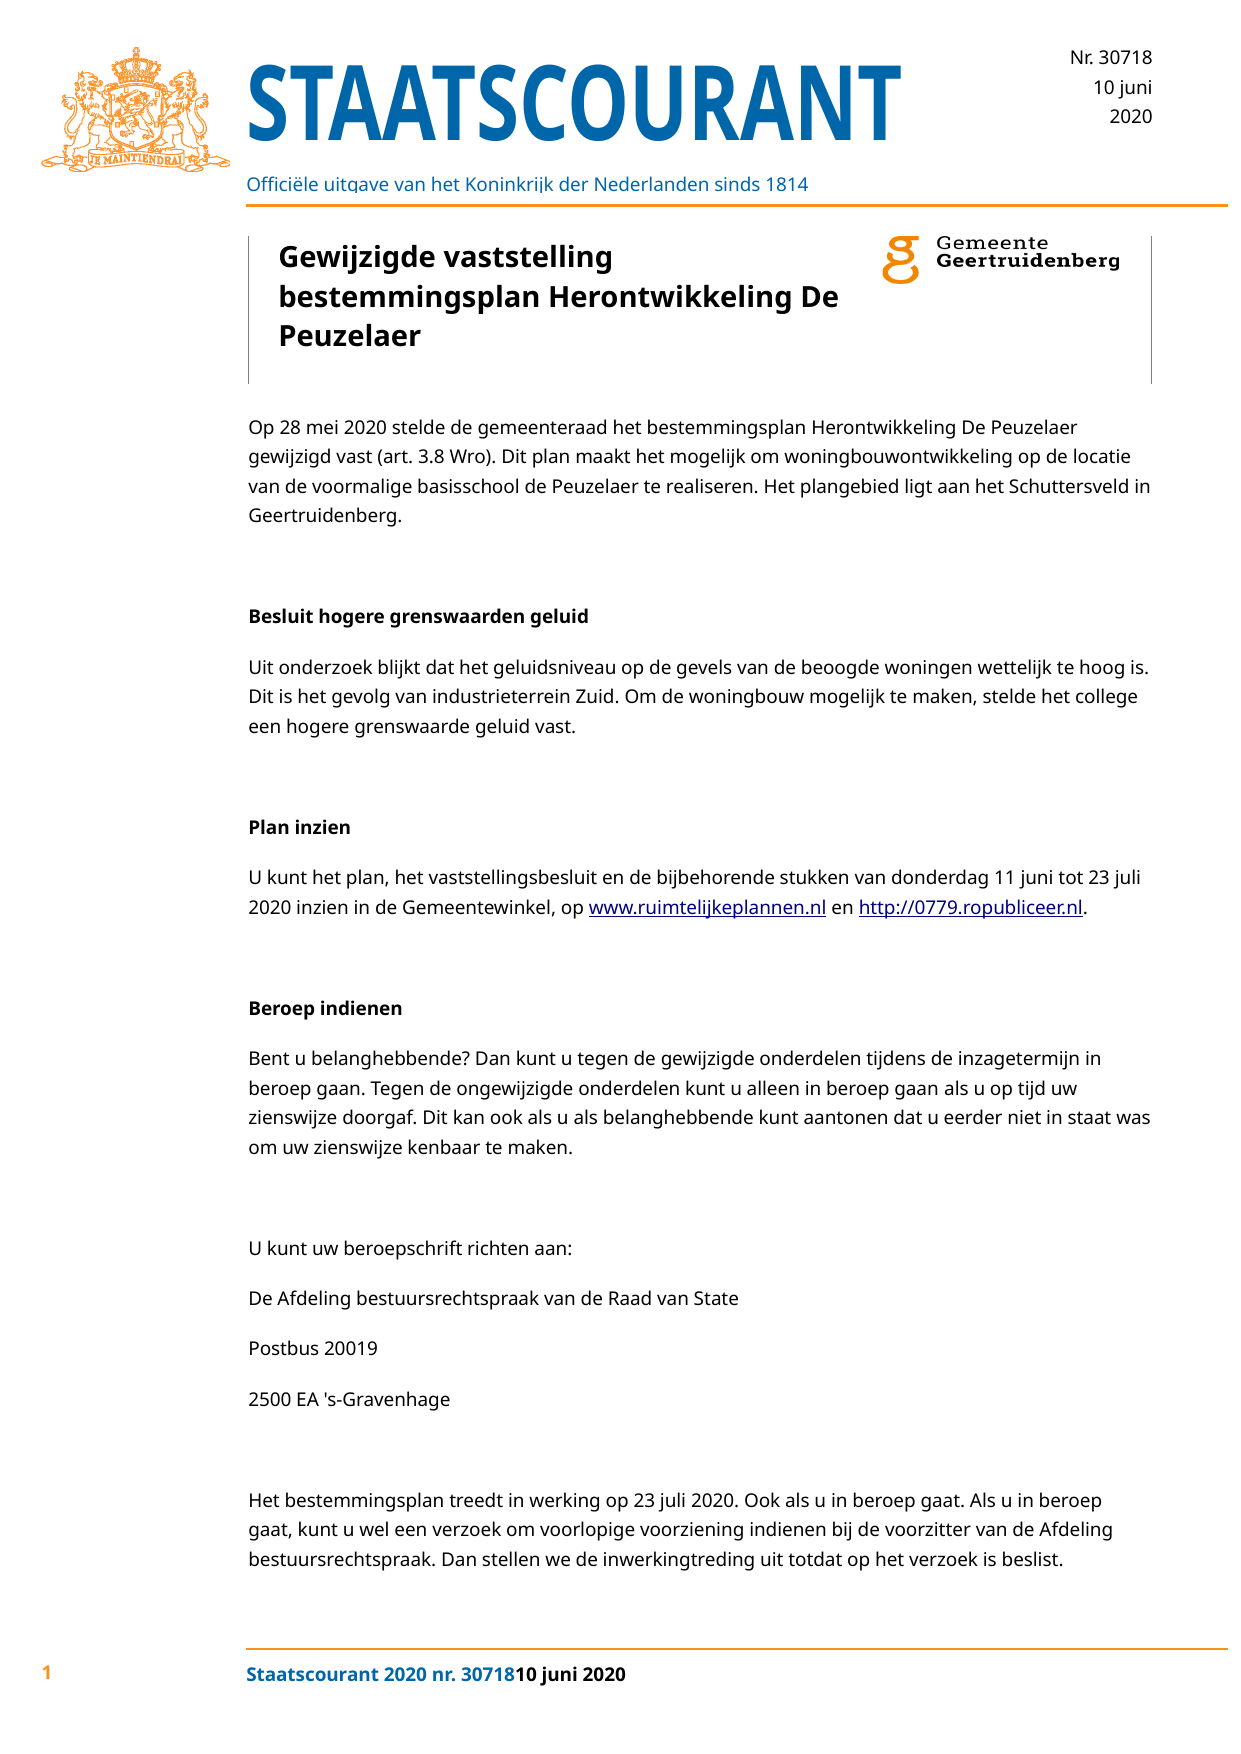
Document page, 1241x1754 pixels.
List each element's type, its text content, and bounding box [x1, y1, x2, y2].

text U kunt het plan, het vaststellingsbesluit en de bijbehorende stukken van donderdag 11 juni tot 23 juli 2020 inzien in de Gemeentewinkel, op www.ruimtelijkeplannen.nl en http://0779.ropubliceer.nl. [248, 864, 1152, 920]
text Beroep indienen [248, 995, 1152, 1021]
text Besluit hogere grenswaarden geluid [248, 603, 1152, 629]
table_header [850, 236, 882, 283]
text Uit onderzoek blijkt dat het geluidsniveau op de gevels van de beoogde woningen wettelijk te hoog is. Dit is het gevolg van industrieterrein Zuid. Om de woningbouw mogelijk te maken, stelde het college een hogere grenswaarde geluid vast. [248, 654, 1152, 739]
text De Afdeling bestuursrechtspraak van de Raad van State [248, 1285, 1152, 1311]
table_header [1119, 236, 1151, 283]
table_header [850, 284, 1151, 384]
picture [882, 236, 1119, 284]
text Op 28 mei 2020 stelde de gemeenteraad het bestemmingsplan Herontwikkeling De Peuzelaer gewijzigd vast (art. 3.8 Wro). Dit plan maakt het mogelijk om woningbouwontwikkeling op de locatie van de voormalige basisschool de Peuzelaer te realiseren. Het plangebied ligt aan het Schuttersveld in Geertruidenberg. [248, 414, 1152, 528]
text Postbus 20019 [248, 1336, 1152, 1361]
text Bent u belanghebbende? Dan kunt u tegen de gewijzigde onderdelen tijdens de inzagetermijn in beroep gaan. Tegen de ongewijzigde onderdelen kunt u alleen in beroep gaan als u op tijd uw zienswijze doorgaf. Dit kan ook als u als belanghebbende kunt aantonen dat u eerder niet in staat was om uw zienswijze kenbaar te maken. [248, 1045, 1152, 1160]
table_header Gewijzigde vaststelling bestemmingsplan Herontwikkeling De Peuzelaer [249, 236, 850, 384]
text U kunt uw beroepschrift richten aan: [248, 1235, 1152, 1261]
text Plan inzien [248, 814, 1152, 840]
text 2500 EA 's-Gravenhage [248, 1386, 1152, 1412]
text Het bestemmingsplan treedt in werking op 23 juli 2020. Ook als u in beroep gaat. Als u in beroep gaat, kunt u wel een verzoek om voorlopige voorziening indienen bij de voorzitter van de Afdeling bestuursrechtspraak. Dan stellen we de inwerkingtreding uit totdat op het verzoek is beslist. [248, 1487, 1152, 1572]
picture [41, 47, 231, 172]
